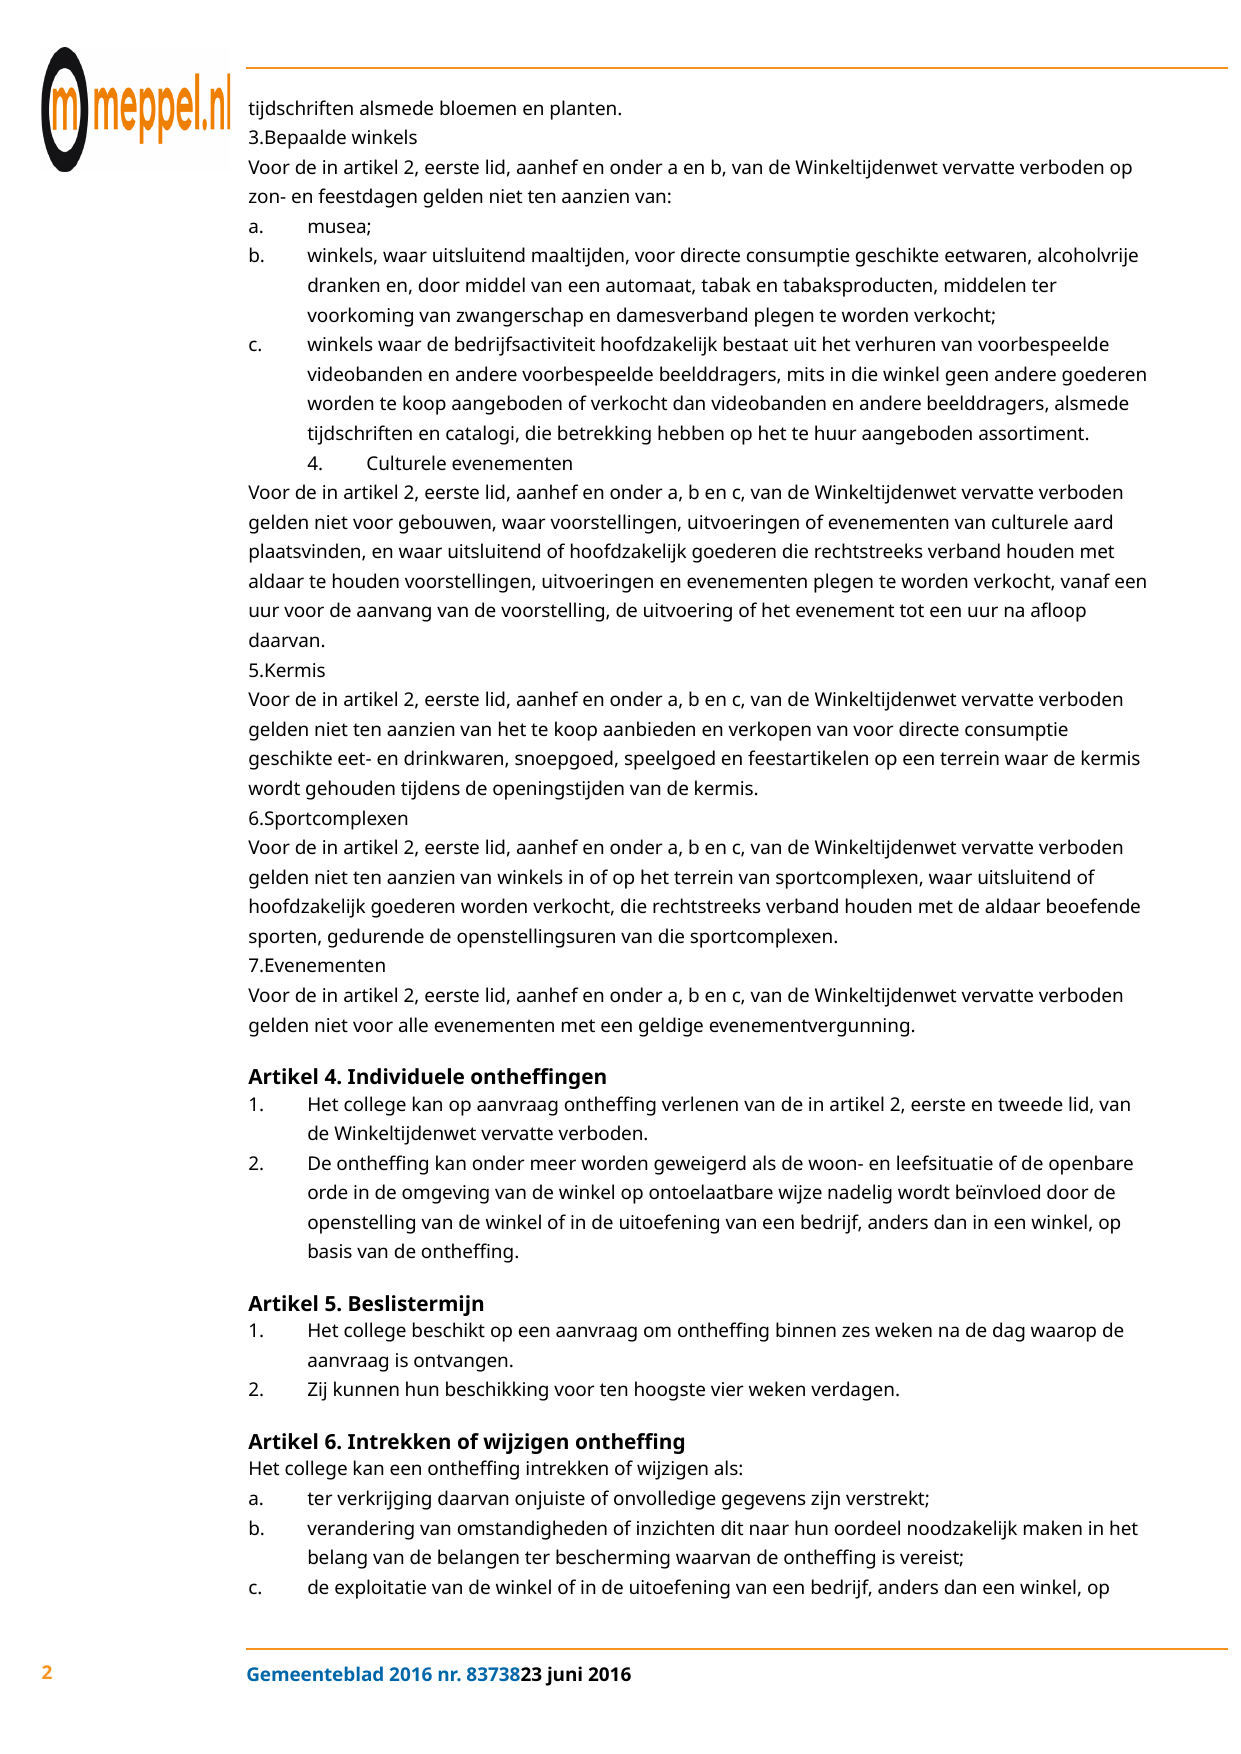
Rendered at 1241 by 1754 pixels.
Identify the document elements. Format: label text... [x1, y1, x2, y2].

text 7.Evenementen [248, 953, 1152, 978]
list musea; [248, 213, 1152, 239]
text Artikel 4. Individuele ontheffingen [248, 1062, 1152, 1091]
text 5.Kermis [248, 657, 1152, 683]
text Voor de in artikel 2, eerste lid, aanhef en onder a, b en c, van de Winkeltijdenwet vervatte verboden gelden niet ten aanzien van winkels in of op het terrein van sportcomplexen, waar uitsluitend of hoofdzakelijk goederen worden verkocht, die rechtstreeks verband houden met de aldaar beoefende sporten, gedurende de openstellingsuren van die sportcomplexen. [248, 834, 1152, 949]
text Artikel 5. Beslistermijn [248, 1289, 1152, 1317]
text Voor de in artikel 2, eerste lid, aanhef en onder a, b en c, van de Winkeltijdenwet vervatte verboden gelden niet voor gebouwen, waar voorstellingen, uitvoeringen of evenementen van culturele aard plaatsvinden, en waar uitsluitend of hoofdzakelijk goederen die rechtstreeks verband houden met aldaar te houden voorstellingen, uitvoeringen en evenementen plegen te worden verkocht, vanaf een uur voor de aanvang van de voorstelling, de uitvoering of het evenement tot een uur na afloop daarvan. [248, 479, 1152, 653]
text 3.Bepaalde winkels [248, 124, 1152, 150]
list ter verkrijging daarvan onjuiste of onvolledige gegevens zijn verstrekt; [248, 1485, 1152, 1511]
list verandering van omstandigheden of inzichten dit naar hun oordeel noodzakelijk maken in het belang van de belangen ter bescherming waarvan de ontheffing is vereist; [248, 1515, 1152, 1570]
picture [41, 47, 231, 172]
list Zij kunnen hun beschikking voor ten hoogste vier weken verdagen. [248, 1377, 1152, 1402]
list De ontheffing kan onder meer worden geweigerd als de woon- en leefsituatie of de openbare orde in de omgeving van de winkel op ontoelaatbare wijze nadelig wordt beïnvloed door de openstelling van de winkel of in de uitoefening van een bedrijf, anders dan in een winkel, op basis van de ontheffing. [248, 1150, 1152, 1264]
text 6.Sportcomplexen [248, 805, 1152, 831]
text Artikel 6. Intrekken of wijzigen ontheffing [248, 1427, 1152, 1456]
text Het college kan een ontheffing intrekken of wijzigen als: [248, 1456, 1152, 1481]
list de exploitatie van de winkel of in de uitoefening van een bedrijf, anders dan een winkel, op [248, 1574, 1152, 1599]
text Voor de in artikel 2, eerste lid, aanhef en onder a, b en c, van de Winkeltijdenwet vervatte verboden gelden niet voor alle evenementen met een geldige evenementvergunning. [248, 982, 1152, 1038]
list winkels, waar uitsluitend maaltijden, voor directe consumptie geschikte eetwaren, alcoholvrije dranken en, door middel van een automaat, tabak en tabaksproducten, middelen ter voorkoming van zwangerschap en damesverband plegen te worden verkocht; [248, 243, 1152, 328]
list winkels waar de bedrijfsactiviteit hoofdzakelijk bestaat uit het verhuren van voorbespeelde videobanden en andere voorbespeelde beelddragers, mits in die winkel geen andere goederen worden te koop aangeboden of verkocht dan videobanden en andere beelddragers, alsmede tijdschriften en catalogi, die betrekking hebben op het te huur aangeboden assortiment. [248, 331, 1152, 446]
text Voor de in artikel 2, eerste lid, aanhef en onder a, b en c, van de Winkeltijdenwet vervatte verboden gelden niet ten aanzien van het te koop aanbieden en verkopen van voor directe consumptie geschikte eet- en drinkwaren, snoepgoed, speelgoed en feestartikelen op een terrein waar de kermis wordt gehouden tijdens de openingstijden van de kermis. [248, 686, 1152, 801]
text Voor de in artikel 2, eerste lid, aanhef en onder a en b, van de Winkeltijdenwet vervatte verboden op zon- en feestdagen gelden niet ten aanzien van: [248, 154, 1152, 209]
list Culturele evenementen [307, 450, 1152, 476]
text tijdschriften alsmede bloemen en planten. [248, 95, 1152, 121]
list Het college beschikt op een aanvraag om ontheffing binnen zes weken na de dag waarop de aanvraag is ontvangen. [248, 1317, 1152, 1373]
list Het college kan op aanvraag ontheffing verlenen van de in artikel 2, eerste en tweede lid, van de Winkeltijdenwet vervatte verboden. [248, 1091, 1152, 1146]
